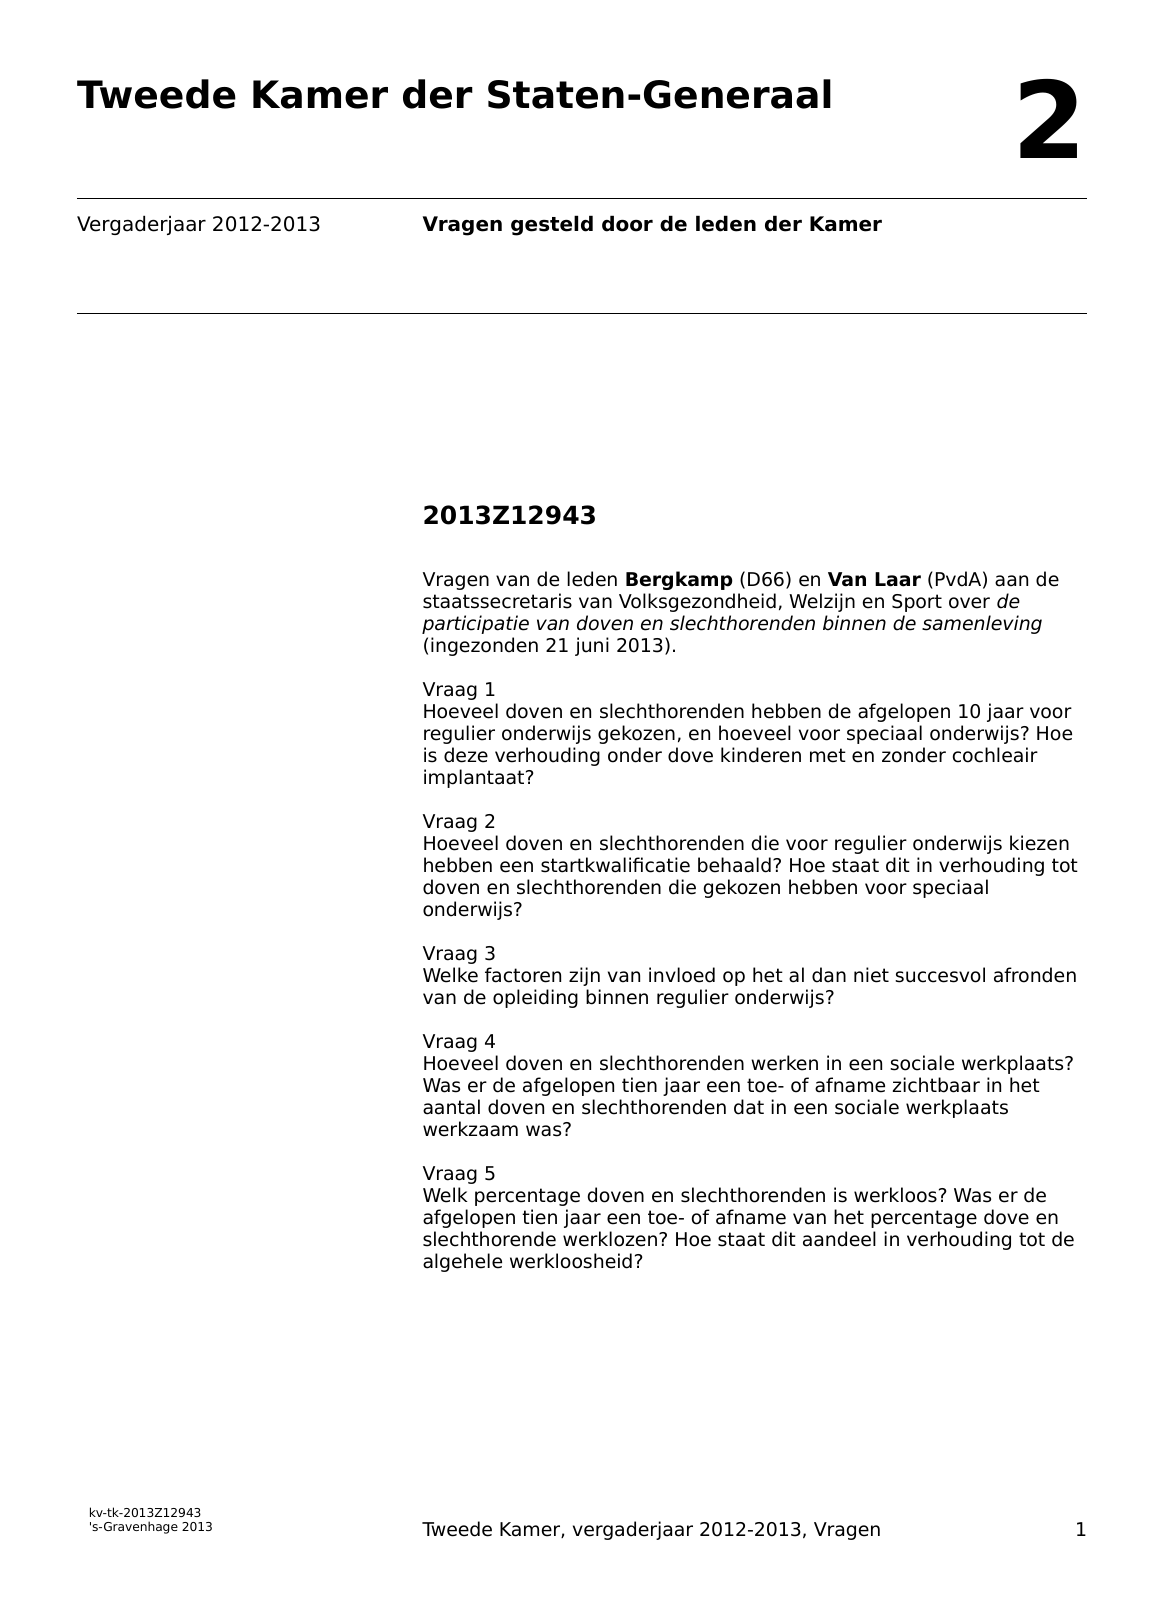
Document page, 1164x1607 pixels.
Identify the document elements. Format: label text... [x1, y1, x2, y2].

text Hoeveel doven en slechthorenden die voor regulier onderwijs kiezen hebben een startkwalificatie behaald? Hoe staat dit in verhouding tot doven en slechthorenden die gekozen hebben voor speciaal onderwijs? [422, 833, 1087, 921]
table_header 2 [886, 59, 1087, 198]
text Vragen van de leden Bergkamp (D66) en Van Laar (PvdA) aan de staatssecretaris van Volksgezondheid, Welzijn en Sport over de participatie van doven en slechthorenden binnen de samenleving (ingezonden 21 juni 2013). [422, 569, 1087, 657]
text Vraag 1 [422, 679, 1087, 701]
text Hoeveel doven en slechthorenden werken in een sociale werkplaats? Was er de afgelopen tien jaar een toe- of afname zichtbaar in het aantal doven en slechthorenden dat in een sociale werkplaats werkzaam was? [422, 1053, 1087, 1141]
table_header Tweede Kamer der Staten-Generaal [77, 59, 886, 198]
table_cell Vragen gesteld door de leden der Kamer [422, 199, 1087, 313]
table_cell Vergaderjaar 2012-2013 [77, 199, 422, 313]
text Welke factoren zijn van invloed op het al dan niet succesvol afronden van de opleiding binnen regulier onderwijs? [422, 965, 1087, 1009]
text Vraag 4 [422, 1031, 1087, 1053]
text 2013Z12943 [422, 501, 1087, 531]
text Vraag 2 [422, 811, 1087, 833]
text 's-Gravenhage 2013 [88, 1520, 323, 1534]
text Welk percentage doven en slechthorenden is werkloos? Was er de afgelopen tien jaar een toe- of afname van het percentage dove en slechthorende werklozen? Hoe staat dit aandeel in verhouding tot de algehele werkloosheid? [422, 1185, 1087, 1273]
text Vraag 5 [422, 1163, 1087, 1185]
text Vraag 3 [422, 943, 1087, 965]
text kv-tk-2013Z12943 [88, 1506, 323, 1520]
text Hoeveel doven en slechthorenden hebben de afgelopen 10 jaar voor regulier onderwijs gekozen, en hoeveel voor speciaal onderwijs? Hoe is deze verhouding onder dove kinderen met en zonder cochleair implantaat? [422, 701, 1087, 789]
